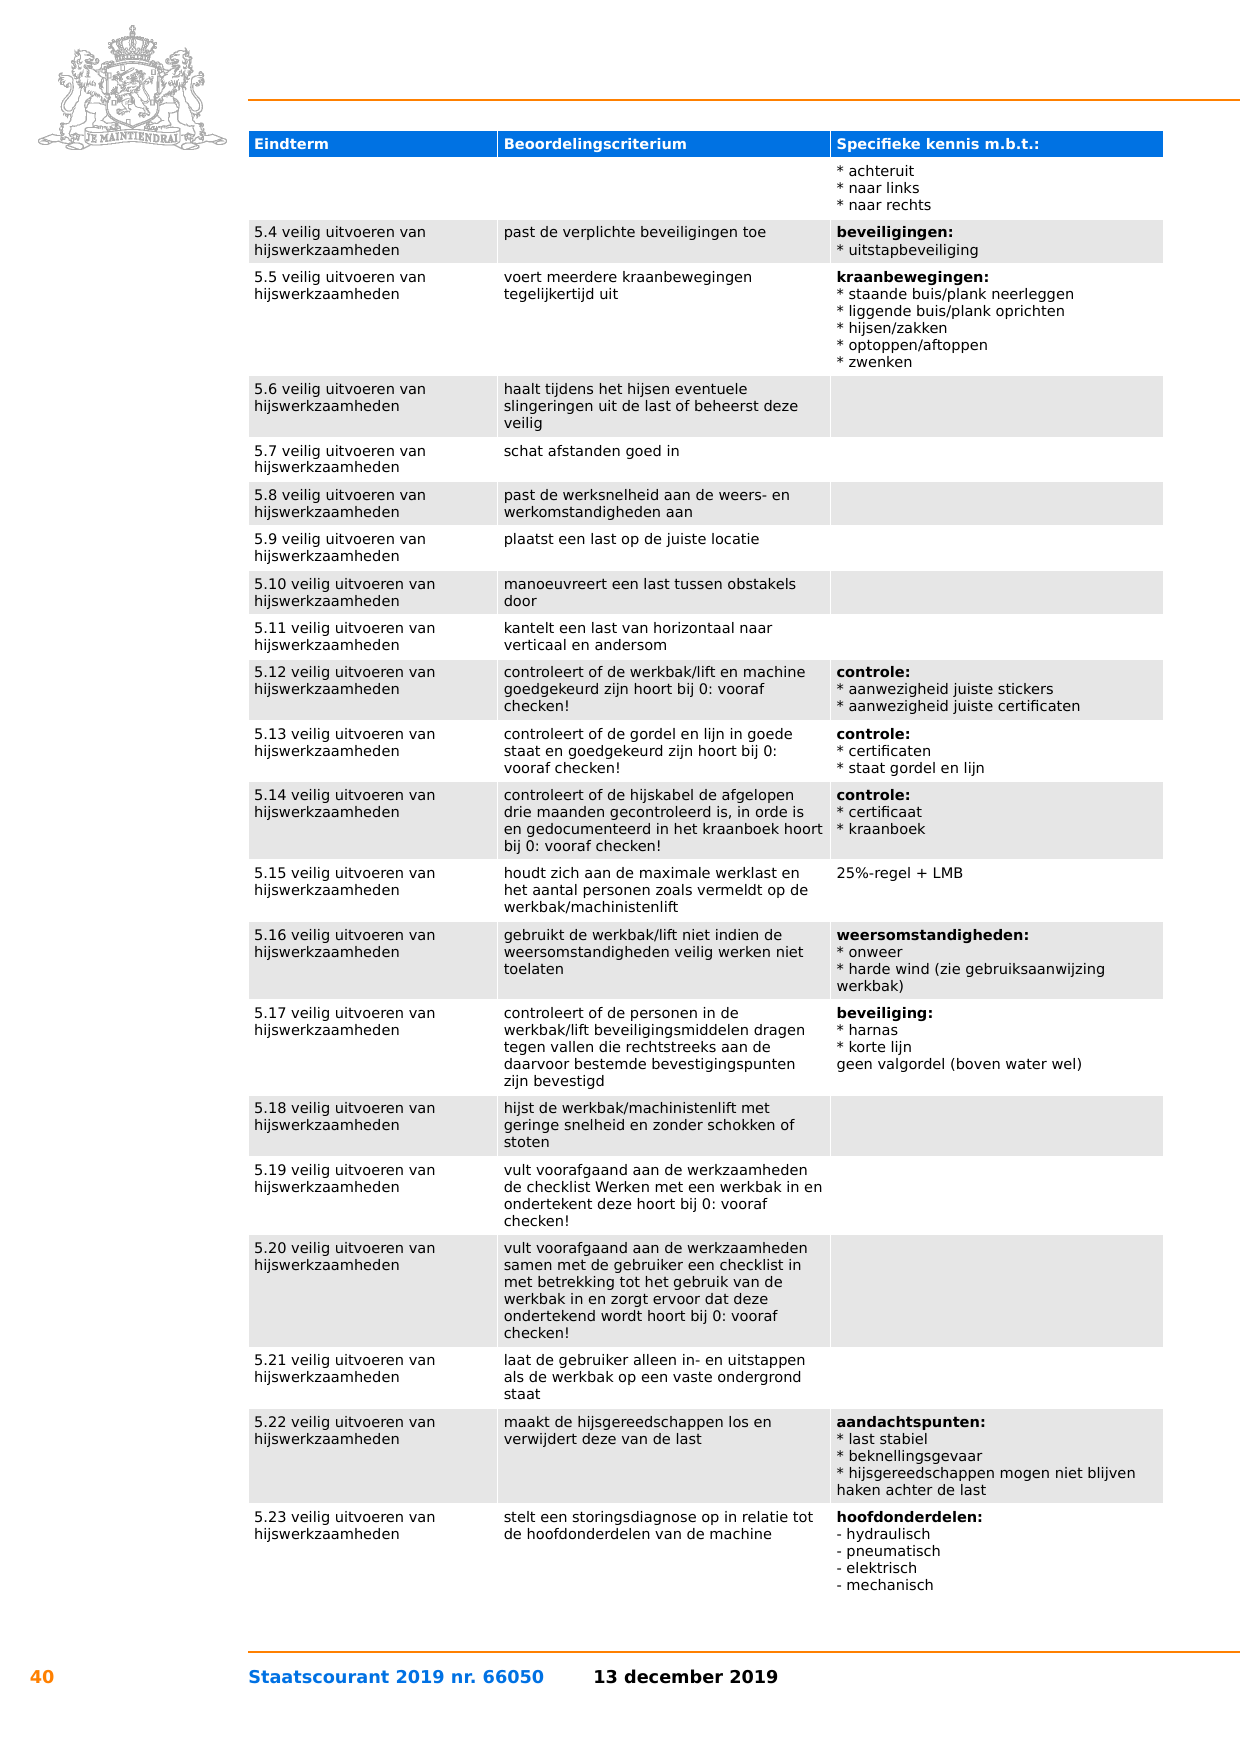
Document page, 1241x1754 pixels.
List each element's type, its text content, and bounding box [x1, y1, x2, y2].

table_cell controleert of de gordel en lijn in goede staat en goedgekeurd zijn hoort bij 0: vooraf checken! [498, 721, 830, 781]
table_cell past de werksnelheid aan de weers- en werkomstandigheden aan [498, 482, 830, 525]
table_cell vult voorafgaand aan de werkzaamheden de checklist Werken met een werkbak in en ondertekent deze hoort bij 0: vooraf checken! [498, 1157, 830, 1234]
table_cell [498, 158, 830, 219]
table_cell [831, 1348, 1163, 1408]
table_cell [831, 1235, 1163, 1347]
table_cell [249, 158, 497, 219]
table_cell 5.22 veilig uitvoeren van hijswerkzaamheden [249, 1409, 497, 1503]
table_cell 5.23 veilig uitvoeren van hijswerkzaamheden [249, 1504, 497, 1598]
table_cell vult voorafgaand aan de werkzaamheden samen met de gebruiker een checklist in met betrekking tot het gebruik van de werkbak in en zorgt ervoor dat deze ondertekend wordt hoort bij 0: vooraf checken! [498, 1235, 830, 1347]
table_cell weersomstandigheden: * onweer * harde wind (zie gebruiksaanwijzing werkbak) [831, 922, 1163, 999]
table_cell [831, 438, 1163, 481]
table_cell 5.13 veilig uitvoeren van hijswerkzaamheden [249, 721, 497, 781]
table_cell kraanbewegingen: * staande buis/plank neerleggen * liggende buis/plank oprichten * hijsen/zakken * optoppen/aftoppen * zwenken [831, 264, 1163, 375]
table_cell 5.10 veilig uitvoeren van hijswerkzaamheden [249, 571, 497, 614]
table_cell 5.16 veilig uitvoeren van hijswerkzaamheden [249, 922, 497, 999]
table_cell 5.8 veilig uitvoeren van hijswerkzaamheden [249, 482, 497, 525]
table_cell manoeuvreert een last tussen obstakels door [498, 571, 830, 614]
table_cell 5.17 veilig uitvoeren van hijswerkzaamheden [249, 1000, 497, 1094]
table_cell stelt een storingsdiagnose op in relatie tot de hoofdonderdelen van de machine [498, 1504, 830, 1598]
table_cell kantelt een last van horizontaal naar verticaal en andersom [498, 615, 830, 658]
table_cell 5.12 veilig uitvoeren van hijswerkzaamheden [249, 660, 497, 720]
table_cell plaatst een last op de juiste locatie [498, 526, 830, 570]
table_header Specifieke kennis m.b.t.: [831, 131, 1163, 157]
table_cell schat afstanden goed in [498, 438, 830, 481]
table_cell haalt tijdens het hijsen eventuele slingeringen uit de last of beheerst deze veilig [498, 376, 830, 437]
table_cell 5.11 veilig uitvoeren van hijswerkzaamheden [249, 615, 497, 658]
table_cell hijst de werkbak/machinistenlift met geringe snelheid en zonder schokken of stoten [498, 1096, 830, 1156]
table_cell laat de gebruiker alleen in- en uitstappen als de werkbak op een vaste ondergrond staat [498, 1348, 830, 1408]
table_cell 5.20 veilig uitvoeren van hijswerkzaamheden [249, 1235, 497, 1347]
table_cell past de verplichte beveiligingen toe [498, 220, 830, 263]
table_cell controle: * certificaten * staat gordel en lijn [831, 721, 1163, 781]
table_cell [831, 376, 1163, 437]
table_cell 5.5 veilig uitvoeren van hijswerkzaamheden [249, 264, 497, 375]
table_cell [831, 615, 1163, 658]
table_cell 5.19 veilig uitvoeren van hijswerkzaamheden [249, 1157, 497, 1234]
table_cell 5.7 veilig uitvoeren van hijswerkzaamheden [249, 438, 497, 481]
table_cell controleert of de personen in de werkbak/lift beveiligingsmiddelen dragen tegen vallen die rechtstreeks aan de daarvoor bestemde bevestigingspunten zijn bevestigd [498, 1000, 830, 1094]
table_header Beoordelingscriterium [498, 131, 830, 157]
table_cell gebruikt de werkbak/lift niet indien de weersomstandigheden veilig werken niet toelaten [498, 922, 830, 999]
table_cell [831, 1096, 1163, 1156]
table_cell * achteruit * naar links * naar rechts [831, 158, 1163, 219]
table_cell houdt zich aan de maximale werklast en het aantal personen zoals vermeldt op de werkbak/machinistenlift [498, 861, 830, 921]
table_cell [831, 571, 1163, 614]
table_cell 5.6 veilig uitvoeren van hijswerkzaamheden [249, 376, 497, 437]
table_cell maakt de hijsgereedschappen los en verwijdert deze van de last [498, 1409, 830, 1503]
table_cell 5.18 veilig uitvoeren van hijswerkzaamheden [249, 1096, 497, 1156]
table_cell voert meerdere kraanbewegingen tegelijkertijd uit [498, 264, 830, 375]
table_cell [831, 526, 1163, 570]
table_header Eindterm [249, 131, 497, 157]
table_cell 25%-regel + LMB [831, 861, 1163, 921]
table_cell aandachtspunten: * last stabiel * beknellingsgevaar * hijsgereedschappen mogen niet blijven haken achter de last [831, 1409, 1163, 1503]
picture [38, 25, 227, 150]
table_cell controleert of de hijskabel de afgelopen drie maanden gecontroleerd is, in orde is en gedocumenteerd in het kraanboek hoort bij 0: vooraf checken! [498, 782, 830, 859]
table_cell controle: * aanwezigheid juiste stickers * aanwezigheid juiste certificaten [831, 660, 1163, 720]
table_cell controle: * certificaat * kraanboek [831, 782, 1163, 859]
table_cell 5.15 veilig uitvoeren van hijswerkzaamheden [249, 861, 497, 921]
table_cell 5.9 veilig uitvoeren van hijswerkzaamheden [249, 526, 497, 570]
table_cell [831, 482, 1163, 525]
table_cell 5.21 veilig uitvoeren van hijswerkzaamheden [249, 1348, 497, 1408]
table_cell 5.4 veilig uitvoeren van hijswerkzaamheden [249, 220, 497, 263]
table_cell beveiliging: * harnas * korte lijn geen valgordel (boven water wel) [831, 1000, 1163, 1094]
table_cell [831, 1157, 1163, 1234]
table_cell 5.14 veilig uitvoeren van hijswerkzaamheden [249, 782, 497, 859]
table_cell controleert of de werkbak/lift en machine goedgekeurd zijn hoort bij 0: vooraf checken! [498, 660, 830, 720]
table_cell beveiligingen: * uitstapbeveiliging [831, 220, 1163, 263]
table_cell hoofdonderdelen: - hydraulisch - pneumatisch - elektrisch - mechanisch [831, 1504, 1163, 1598]
